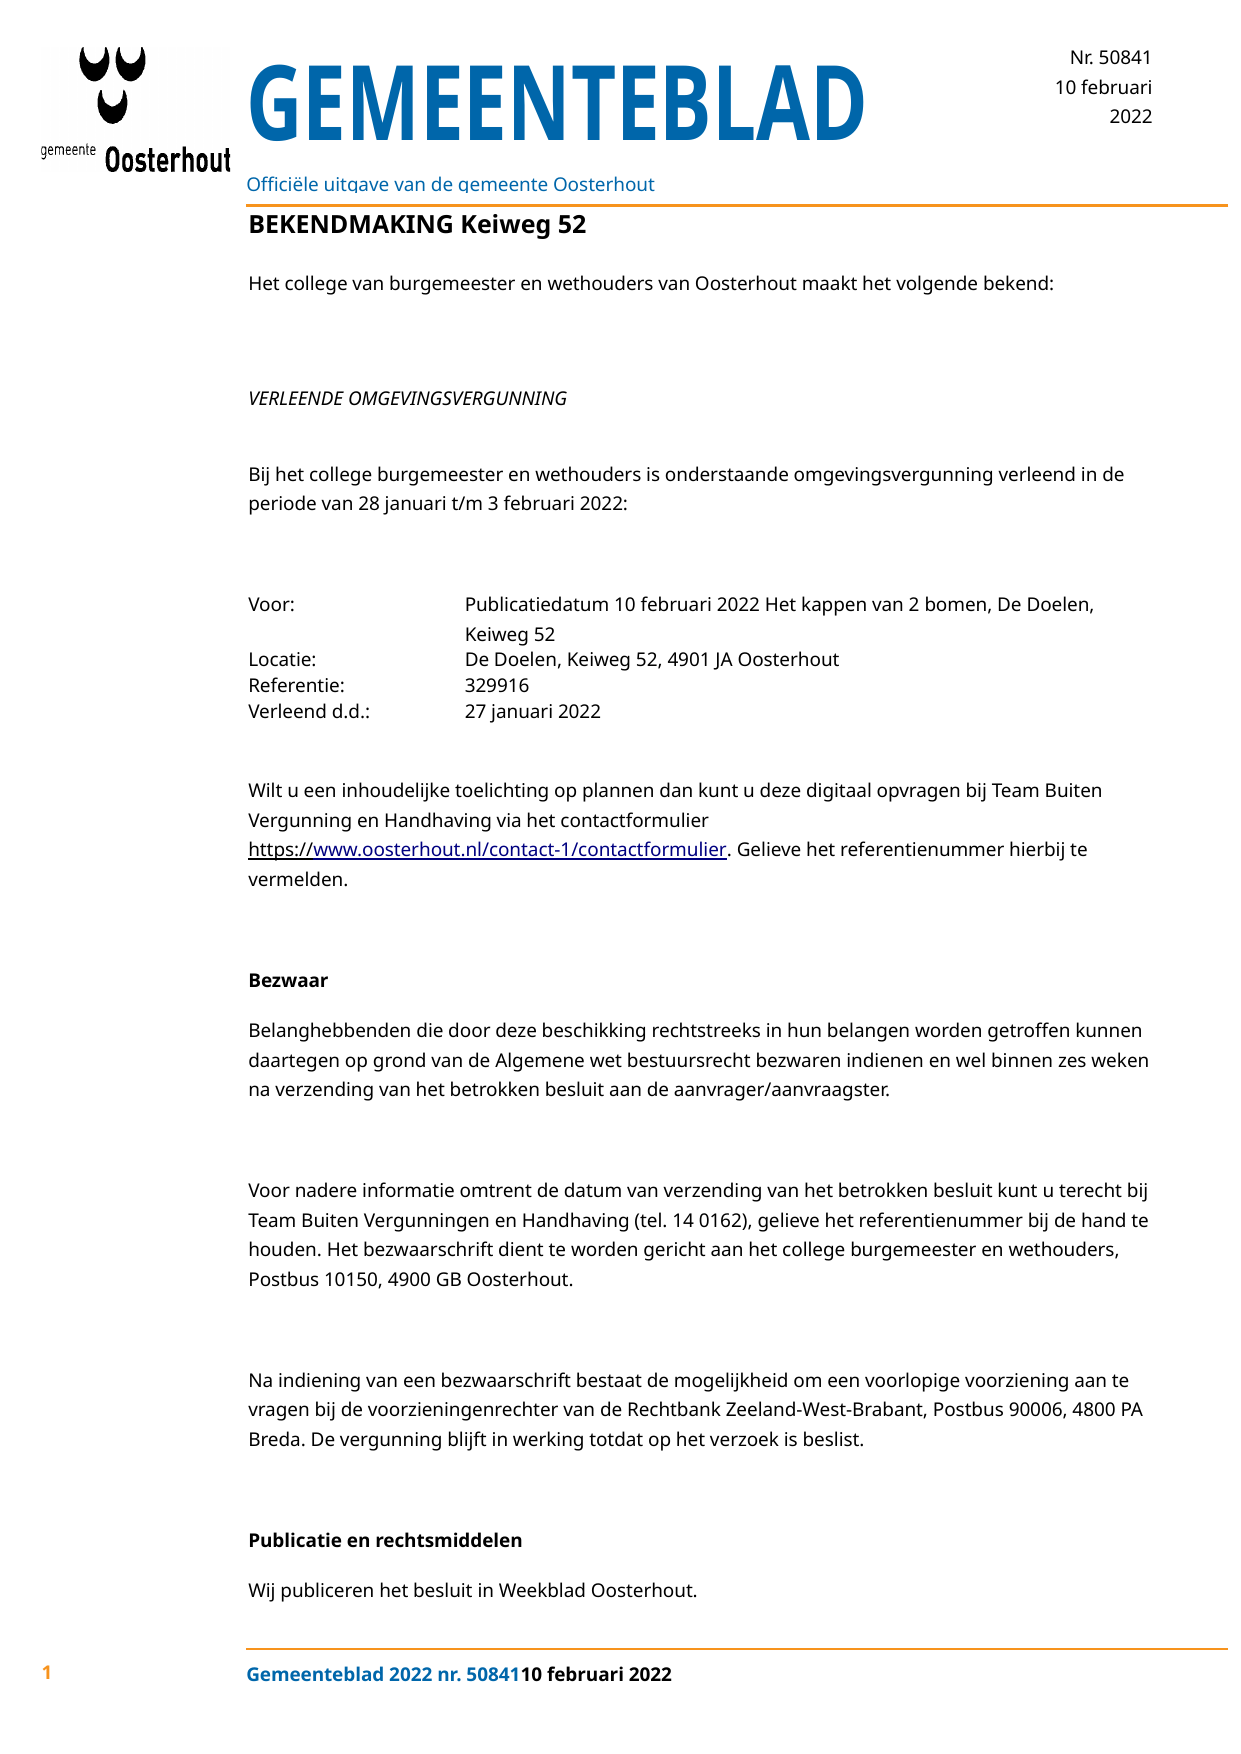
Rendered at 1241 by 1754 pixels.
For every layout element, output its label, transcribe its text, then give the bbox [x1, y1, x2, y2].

text Na indiening van een bezwaarschrift bestaat de mogelijkheid om een voorlopige voorziening aan te vragen bij de voorzieningenrechter van de Rechtbank Zeeland-West-Brabant, Postbus 90006, 4800 PA Breda. De vergunning blijft in werking totdat op het verzoek is beslist. [248, 1367, 1152, 1452]
table_cell 27 januari 2022 [465, 698, 1152, 724]
text Belanghebbenden die door deze beschikking rechtstreeks in hun belangen worden getroffen kunnen daartegen op grond van de Algemene wet bestuursrecht bezwaren indienen en wel binnen zes weken na verzending van het betrokken besluit aan de aanvrager/aanvraagster. [248, 1017, 1152, 1102]
text Wij publiceren het besluit in Weekblad Oosterhout. [248, 1577, 1152, 1603]
text Wilt u een inhoudelijke toelichting op plannen dan kunt u deze digitaal opvragen bij Team Buiten Vergunning en Handhaving via het contactformulier https://www.oosterhout.nl/contact-1/contactformulier. Gelieve het referentienummer hierbij te vermelden. [248, 777, 1152, 892]
text VERLEENDE OMGEVINGSVERGUNNING [248, 385, 1152, 410]
table_cell Locatie: [248, 647, 464, 672]
table_cell Referentie: [248, 673, 464, 698]
text Bezwaar [248, 967, 1152, 993]
text Publicatie en rechtsmiddelen [248, 1527, 1152, 1553]
text Het college van burgemeester en wethouders van Oosterhout maakt het volgende bekend: [248, 270, 1152, 296]
table_cell 329916 [465, 673, 1152, 698]
table_header Voor: [248, 591, 464, 647]
table_cell De Doelen, Keiweg 52, 4901 JA Oosterhout [465, 647, 1152, 672]
text BEKENDMAKING Keiweg 52 [248, 207, 1152, 241]
table_cell Verleend d.d.: [248, 698, 464, 724]
table_header Publicatiedatum 10 februari 2022 Het kappen van 2 bomen, De Doelen, Keiweg 52 [465, 591, 1152, 647]
text Bij het college burgemeester en wethouders is onderstaande omgevingsvergunning verleend in de periode van 28 januari t/m 3 februari 2022: [248, 461, 1152, 516]
text Voor nadere informatie omtrent de datum van verzending van het betrokken besluit kunt u terecht bij Team Buiten Vergunningen en Handhaving (tel. 14 0162), gelieve het referentienummer bij de hand te houden. Het bezwaarschrift dient te worden gericht aan het college burgemeester en wethouders, Postbus 10150, 4900 GB Oosterhout. [248, 1177, 1152, 1292]
picture [41, 47, 231, 172]
